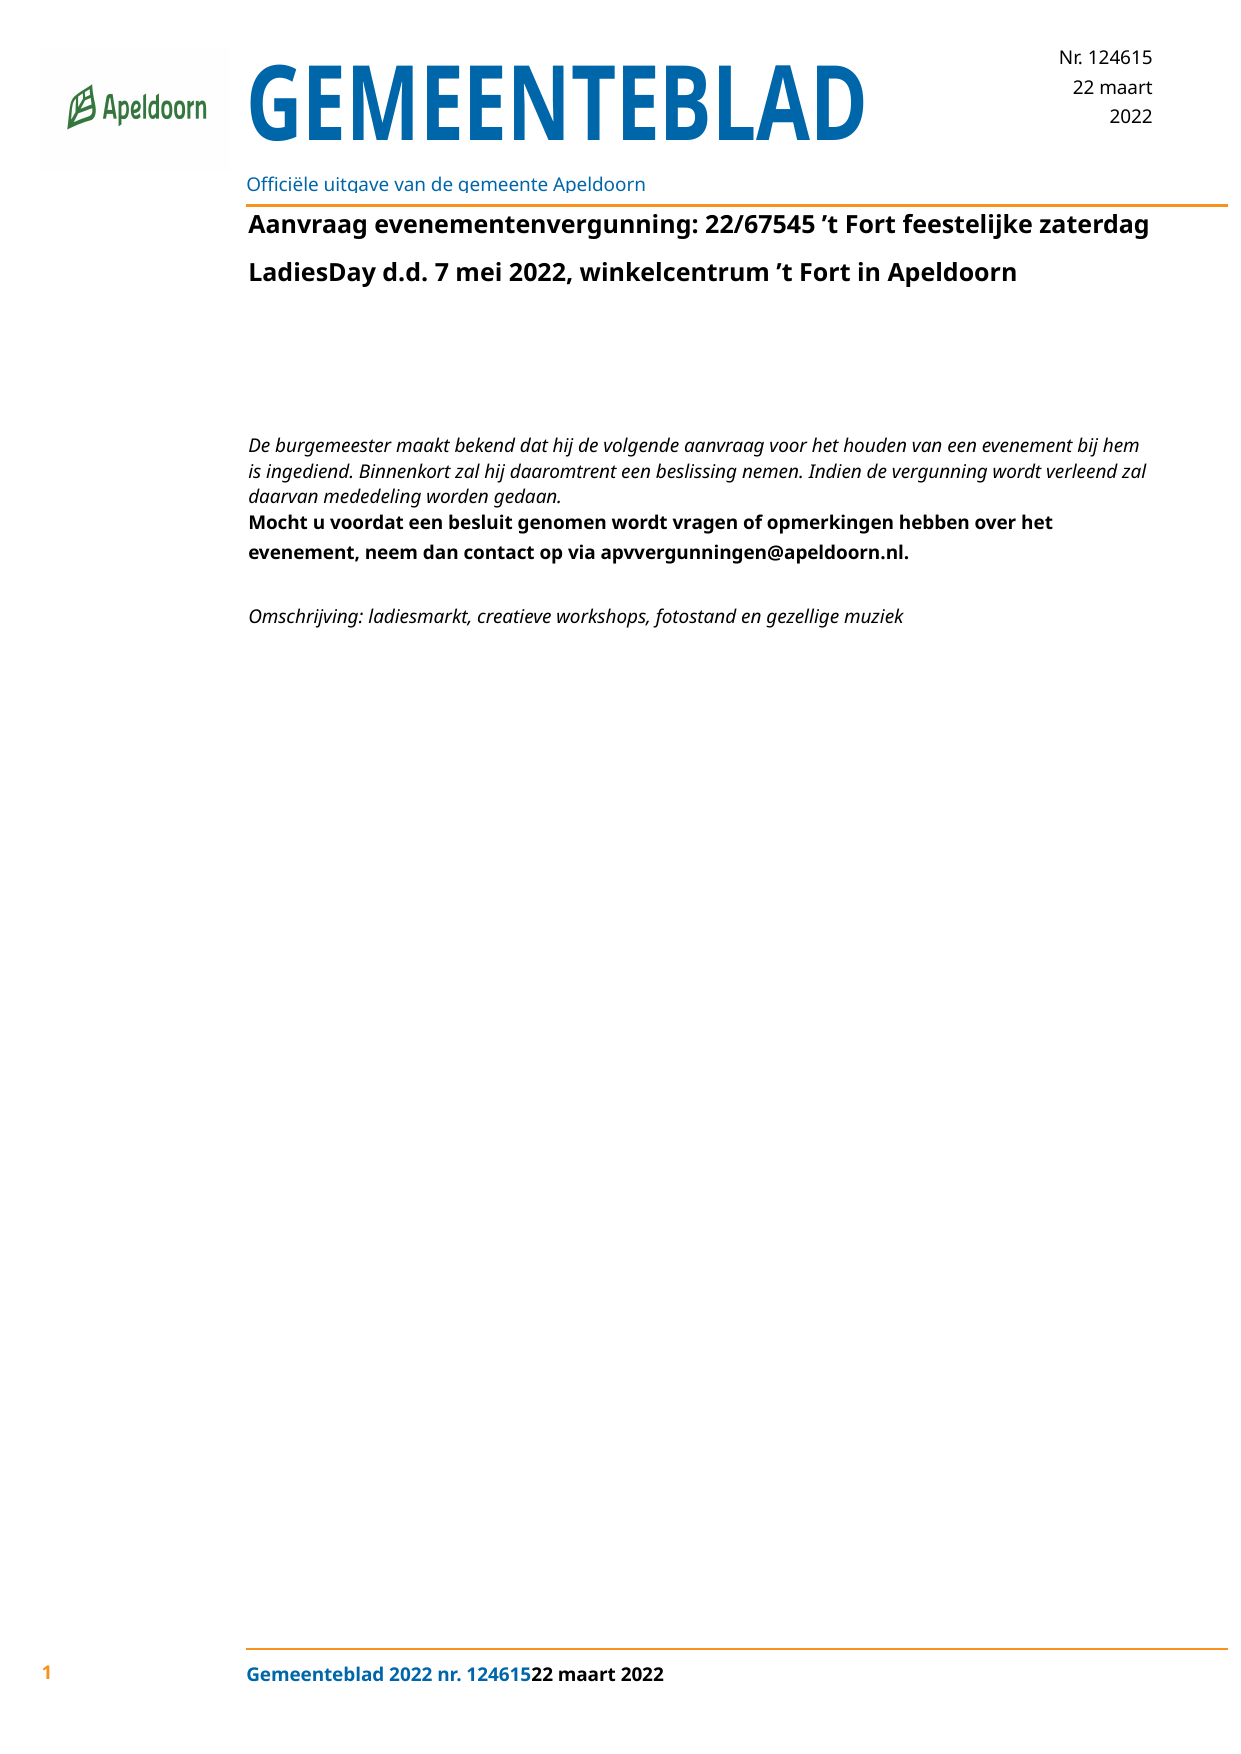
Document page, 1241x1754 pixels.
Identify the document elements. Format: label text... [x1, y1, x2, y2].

text Mocht u voordat een besluit genomen wordt vragen of opmerkingen hebben over het evenement, neem dan contact op via apvvergunningen@apeldoorn.nl. [248, 509, 1152, 565]
text Aanvraag evenementenvergunning: 22/67545 ’t Fort feestelijke zaterdag LadiesDay d.d. 7 mei 2022, winkelcentrum ’t Fort in Apeldoorn [248, 207, 1152, 288]
picture [41, 47, 231, 172]
text Omschrijving: ladiesmarkt, creatieve workshops, fotostand en gezellige muziek [248, 603, 1152, 629]
text De burgemeester maakt bekend dat hij de volgende aanvraag voor het houden van een evenement bij hem is ingediend. Binnenkort zal hij daaromtrent een beslissing nemen. Indien de vergunning wordt verleend zal daarvan mededeling worden gedaan. [248, 432, 1152, 509]
